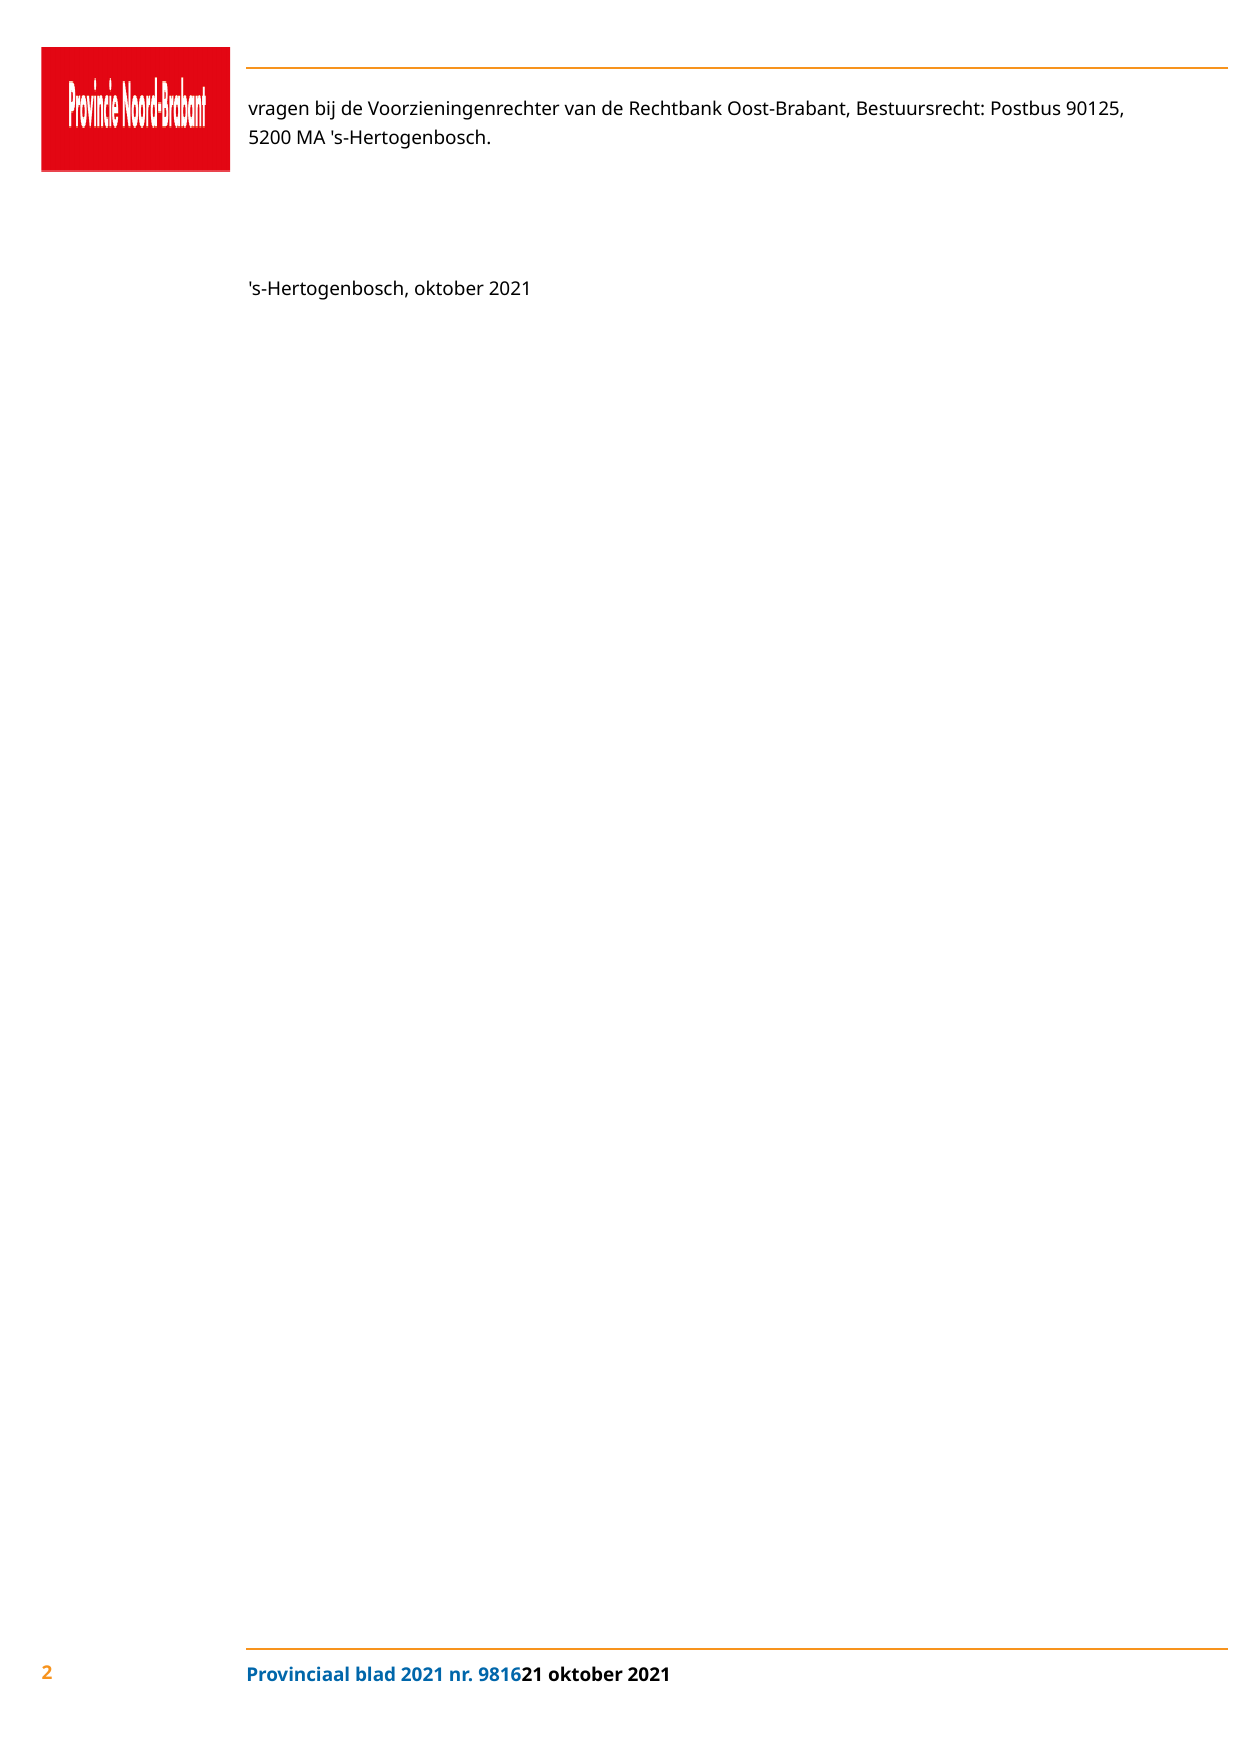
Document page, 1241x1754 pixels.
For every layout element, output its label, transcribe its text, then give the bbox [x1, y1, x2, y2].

text 's-Hertogenbosch, oktober 2021 [248, 276, 1152, 301]
picture [41, 47, 231, 172]
text vragen bij de Voorzieningenrechter van de Rechtbank Oost-Brabant, Bestuursrecht: Postbus 90125, 5200 MA 's-Hertogenbosch. [248, 95, 1152, 150]
